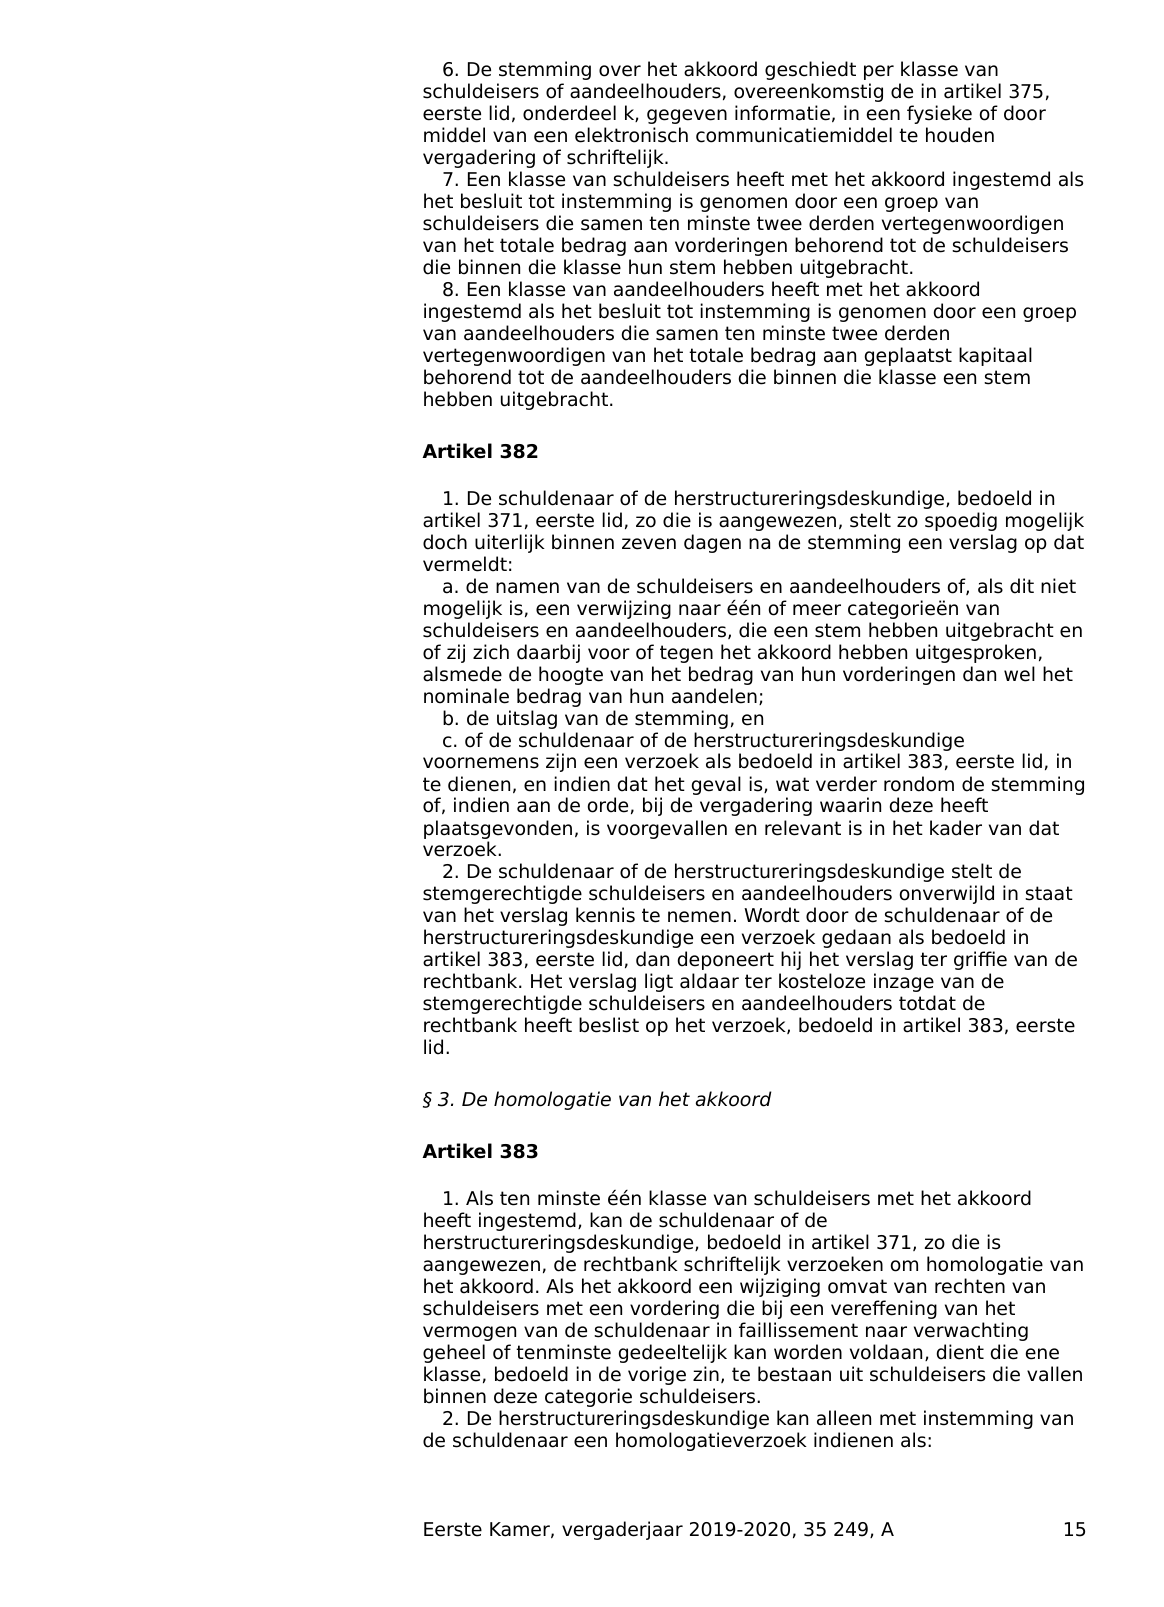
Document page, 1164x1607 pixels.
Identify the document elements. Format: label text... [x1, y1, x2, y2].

subtitle Artikel 382 [422, 441, 1087, 463]
text 2. De schuldenaar of de herstructureringsdeskundige stelt de stemgerechtigde schuldeisers en aandeelhouders onverwijld in staat van het verslag kennis te nemen. Wordt door de schuldenaar of de herstructureringsdeskundige een verzoek gedaan als bedoeld in artikel 383, eerste lid, dan deponeert hij het verslag ter griffie van de rechtbank. Het verslag ligt aldaar ter kosteloze inzage van de stemgerechtigde schuldeisers en aandeelhouders totdat de rechtbank heeft beslist op het verzoek, bedoeld in artikel 383, eerste lid. [422, 861, 1087, 1059]
text 7. Een klasse van schuldeisers heeft met het akkoord ingestemd als het besluit tot instemming is genomen door een groep van schuldeisers die samen ten minste twee derden vertegenwoordigen van het totale bedrag aan vorderingen behorend tot de schuldeisers die binnen die klasse hun stem hebben uitgebracht. [422, 169, 1087, 279]
text 1. De schuldenaar of de herstructureringsdeskundige, bedoeld in artikel 371, eerste lid, zo die is aangewezen, stelt zo spoedig mogelijk doch uiterlijk binnen zeven dagen na de stemming een verslag op dat vermeldt: [422, 488, 1087, 576]
subtitle § 3. De homologatie van het akkoord [422, 1089, 1087, 1111]
text b. de uitslag van de stemming, en [422, 707, 1087, 729]
text 8. Een klasse van aandeelhouders heeft met het akkoord ingestemd als het besluit tot instemming is genomen door een groep van aandeelhouders die samen ten minste twee derden vertegenwoordigen van het totale bedrag aan geplaatst kapitaal behorend tot de aandeelhouders die binnen die klasse een stem hebben uitgebracht. [422, 279, 1087, 411]
text c. of de schuldenaar of de herstructureringsdeskundige voornemens zijn een verzoek als bedoeld in artikel 383, eerste lid, in te dienen, en indien dat het geval is, wat verder rondom de stemming of, indien aan de orde, bij de vergadering waarin deze heeft plaatsgevonden, is voorgevallen en relevant is in het kader van dat verzoek. [422, 729, 1087, 861]
text 1. Als ten minste één klasse van schuldeisers met het akkoord heeft ingestemd, kan de schuldenaar of de herstructureringsdeskundige, bedoeld in artikel 371, zo die is aangewezen, de rechtbank schriftelijk verzoeken om homologatie van het akkoord. Als het akkoord een wijziging omvat van rechten van schuldeisers met een vordering die bij een vereffening van het vermogen van de schuldenaar in faillissement naar verwachting geheel of tenminste gedeeltelijk kan worden voldaan, dient die ene klasse, bedoeld in de vorige zin, te bestaan uit schuldeisers die vallen binnen deze categorie schuldeisers. [422, 1188, 1087, 1408]
subtitle Artikel 383 [422, 1141, 1087, 1163]
text 6. De stemming over het akkoord geschiedt per klasse van schuldeisers of aandeelhouders, overeenkomstig de in artikel 375, eerste lid, onderdeel k, gegeven informatie, in een fysieke of door middel van een elektronisch communicatiemiddel te houden vergadering of schriftelijk. [422, 59, 1087, 169]
text 2. De herstructureringsdeskundige kan alleen met instemming van de schuldenaar een homologatieverzoek indienen als: [422, 1408, 1087, 1452]
text a. de namen van de schuldeisers en aandeelhouders of, als dit niet mogelijk is, een verwijzing naar één of meer categorieën van schuldeisers en aandeelhouders, die een stem hebben uitgebracht en of zij zich daarbij voor of tegen het akkoord hebben uitgesproken, alsmede de hoogte van het bedrag van hun vorderingen dan wel het nominale bedrag van hun aandelen; [422, 576, 1087, 707]
